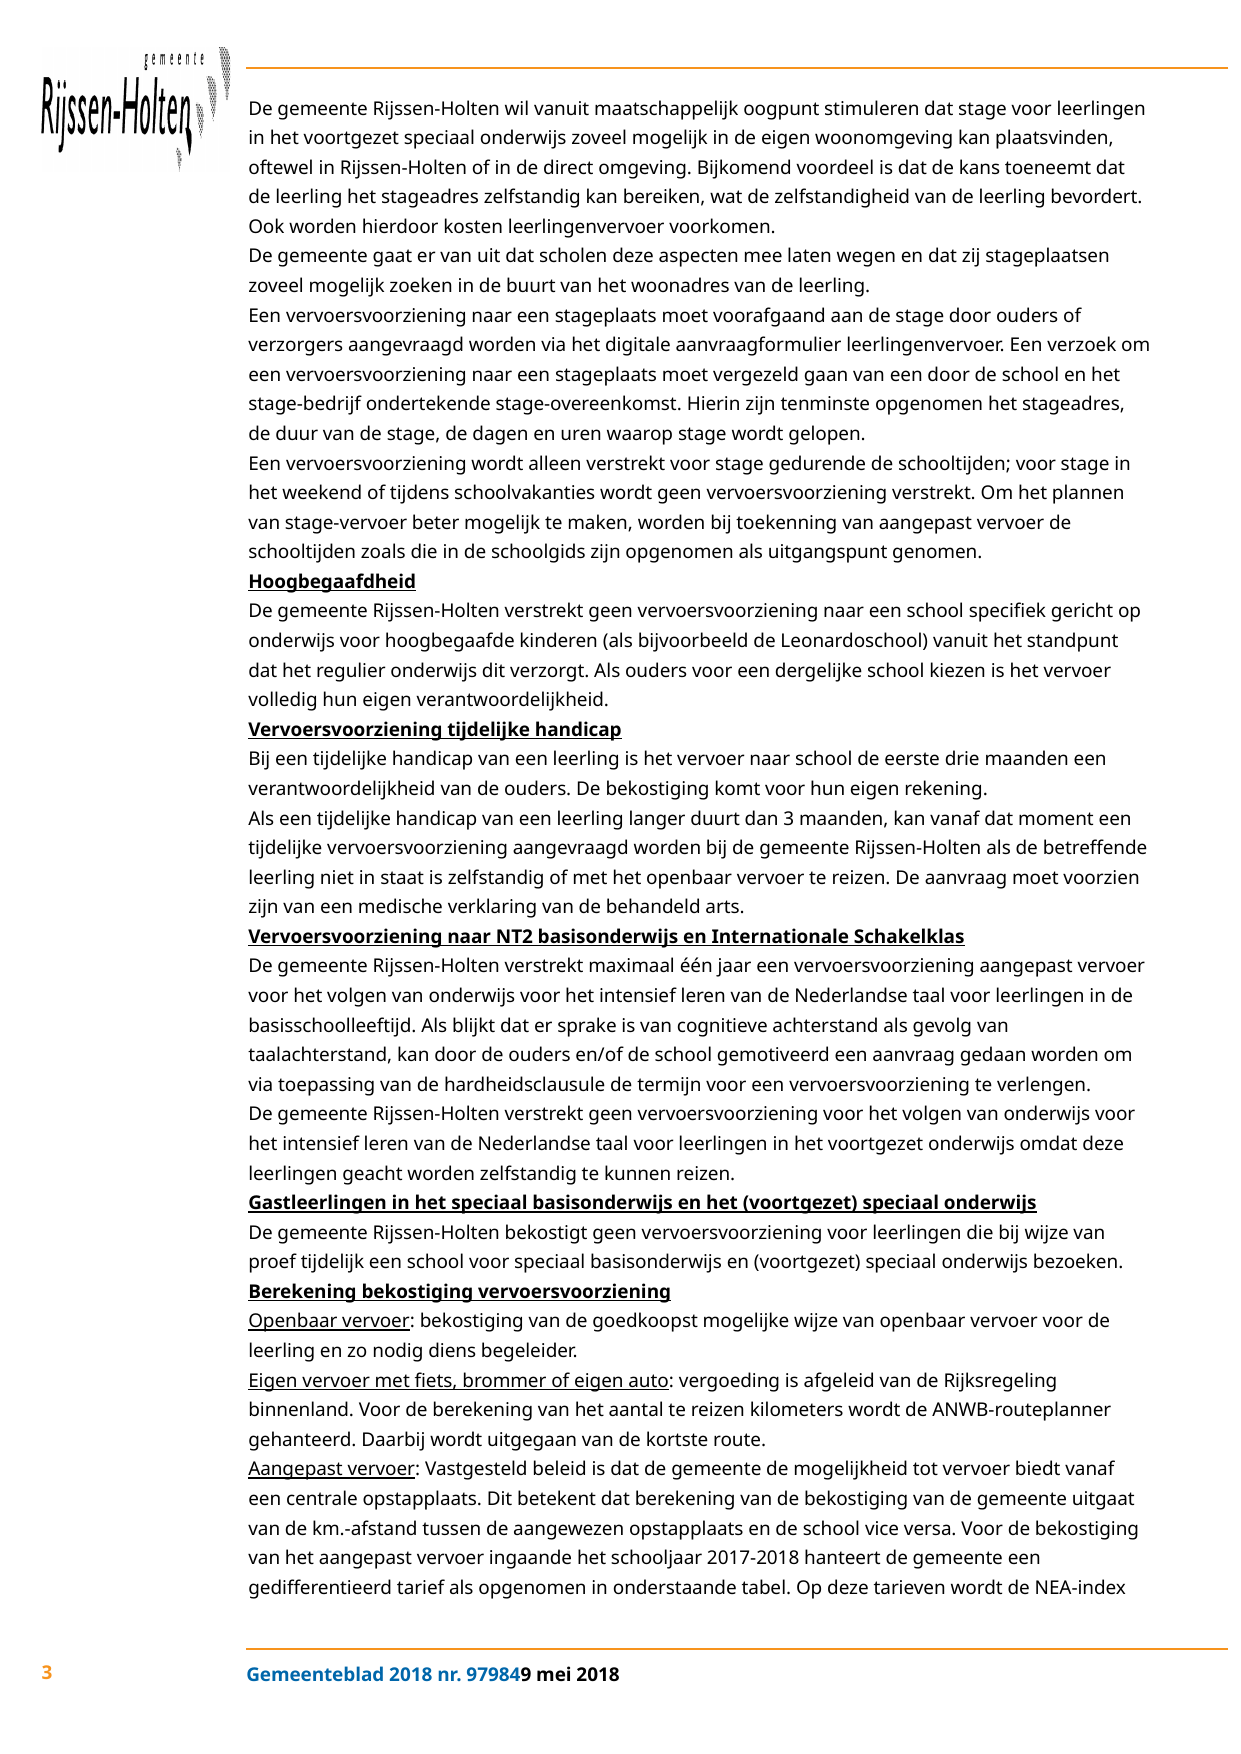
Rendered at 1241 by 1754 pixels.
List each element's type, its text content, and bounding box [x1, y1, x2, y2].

text De gemeente Rijssen-Holten wil vanuit maatschappelijk oogpunt stimuleren dat stage voor leerlingen in het voortgezet speciaal onderwijs zoveel mogelijk in de eigen woonomgeving kan plaatsvinden, oftewel in Rijssen-Holten of in de direct omgeving. Bijkomend voordeel is dat de kans toeneemt dat de leerling het stageadres zelfstandig kan bereiken, wat de zelfstandigheid van de leerling bevordert. [248, 95, 1152, 209]
text Ook worden hierdoor kosten leerlingenvervoer voorkomen. [248, 213, 1152, 239]
text Gastleerlingen in het speciaal basisonderwijs en het (voortgezet) speciaal onderwijs [248, 1189, 1152, 1215]
text Bij een tijdelijke handicap van een leerling is het vervoer naar school de eerste drie maanden een verantwoordelijkheid van de ouders. De bekostiging komt voor hun eigen rekening. [248, 746, 1152, 801]
text De gemeente gaat er van uit dat scholen deze aspecten mee laten wegen en dat zij stageplaatsen zoveel mogelijk zoeken in de buurt van het woonadres van de leerling. [248, 243, 1152, 298]
text Vervoersvoorziening tijdelijke handicap [248, 716, 1152, 742]
text Als een tijdelijke handicap van een leerling langer duurt dan 3 maanden, kan vanaf dat moment een tijdelijke vervoersvoorziening aangevraagd worden bij de gemeente Rijssen-Holten als de betreffende leerling niet in staat is zelfstandig of met het openbaar vervoer te reizen. De aanvraag moet voorzien zijn van een medische verklaring van de behandeld arts. [248, 805, 1152, 919]
text Hoogbegaafdheid [248, 568, 1152, 594]
text Een vervoersvoorziening naar een stageplaats moet voorafgaand aan de stage door ouders of verzorgers aangevraagd worden via het digitale aanvraagformulier leerlingenvervoer. Een verzoek om een vervoersvoorziening naar een stageplaats moet vergezeld gaan van een door de school en het stage-bedrijf ondertekende stage-overeenkomst. Hierin zijn tenminste opgenomen het stageadres, de duur van de stage, de dagen en uren waarop stage wordt gelopen. [248, 302, 1152, 446]
text De gemeente Rijssen-Holten verstrekt geen vervoersvoorziening voor het volgen van onderwijs voor het intensief leren van de Nederlandse taal voor leerlingen in het voortgezet onderwijs omdat deze leerlingen geacht worden zelfstandig te kunnen reizen. [248, 1101, 1152, 1186]
text De gemeente Rijssen-Holten verstrekt maximaal één jaar een vervoersvoorziening aangepast vervoer voor het volgen van onderwijs voor het intensief leren van de Nederlandse taal voor leerlingen in de basisschoolleeftijd. Als blijkt dat er sprake is van cognitieve achterstand als gevolg van taalachterstand, kan door de ouders en/of de school gemotiveerd een aanvraag gedaan worden om via toepassing van de hardheidsclausule de termijn voor een vervoersvoorziening te verlengen. [248, 953, 1152, 1097]
text Een vervoersvoorziening wordt alleen verstrekt voor stage gedurende de schooltijden; voor stage in het weekend of tijdens schoolvakanties wordt geen vervoersvoorziening verstrekt. Om het plannen van stage-vervoer beter mogelijk te maken, worden bij toekenning van aangepast vervoer de schooltijden zoals die in de schoolgids zijn opgenomen als uitgangspunt genomen. [248, 450, 1152, 564]
text Openbaar vervoer: bekostiging van de goedkoopst mogelijke wijze van openbaar vervoer voor de leerling en zo nodig diens begeleider. [248, 1308, 1152, 1363]
text Eigen vervoer met fiets, brommer of eigen auto: vergoeding is afgeleid van de Rijksregeling binnenland. Voor de berekening van het aantal te reizen kilometers wordt de ANWB-routeplanner gehanteerd. Daarbij wordt uitgegaan van de kortste route. [248, 1367, 1152, 1452]
text Vervoersvoorziening naar NT2 basisonderwijs en Internationale Schakelklas [248, 923, 1152, 949]
text De gemeente Rijssen-Holten verstrekt geen vervoersvoorziening naar een school specifiek gericht op onderwijs voor hoogbegaafde kinderen (als bijvoorbeeld de Leonardoschool) vanuit het standpunt dat het regulier onderwijs dit verzorgt. Als ouders voor een dergelijke school kiezen is het vervoer volledig hun eigen verantwoordelijkheid. [248, 598, 1152, 712]
text De gemeente Rijssen-Holten bekostigt geen vervoersvoorziening voor leerlingen die bij wijze van proef tijdelijk een school voor speciaal basisonderwijs en (voortgezet) speciaal onderwijs bezoeken. [248, 1219, 1152, 1274]
text Aangepast vervoer: Vastgesteld beleid is dat de gemeente de mogelijkheid tot vervoer biedt vanaf een centrale opstapplaats. Dit betekent dat berekening van de bekostiging van de gemeente uitgaat van de km.-afstand tussen de aangewezen opstapplaats en de school vice versa. Voor de bekostiging van het aangepast vervoer ingaande het schooljaar 2017-2018 hanteert de gemeente een gedifferentieerd tarief als opgenomen in onderstaande tabel. Op deze tarieven wordt de NEA-index [248, 1456, 1152, 1600]
picture [41, 47, 231, 172]
text Berekening bekostiging vervoersvoorziening [248, 1278, 1152, 1304]
